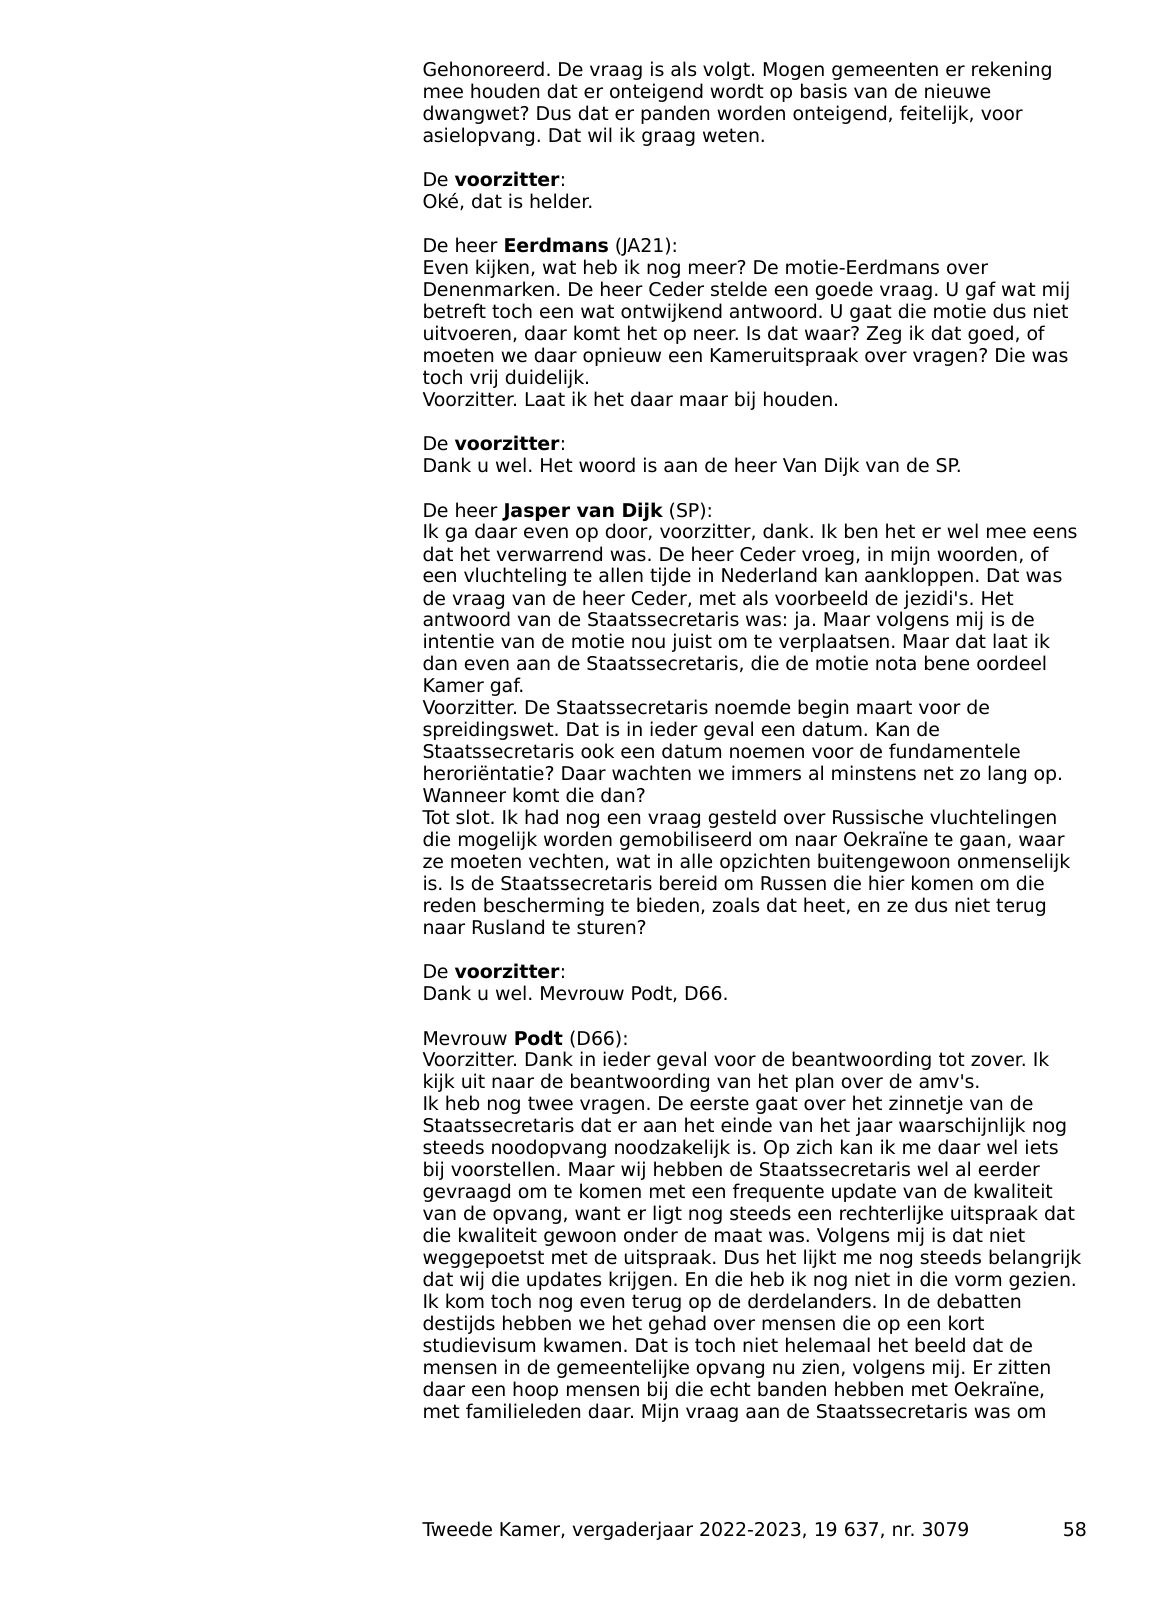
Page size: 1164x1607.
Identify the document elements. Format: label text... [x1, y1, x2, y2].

text Voorzitter. Laat ik het daar maar bij houden. [422, 389, 1087, 411]
text Even kijken, wat heb ik nog meer? De motie-Eerdmans over Denenmarken. De heer Ceder stelde een goede vraag. U gaf wat mij betreft toch een wat ontwijkend antwoord. U gaat die motie dus niet uitvoeren, daar komt het op neer. Is dat waar? Zeg ik dat goed, of moeten we daar opnieuw een Kameruitspraak over vragen? Die was toch vrij duidelijk. [422, 257, 1087, 389]
text Dank u wel. Mevrouw Podt, D66. [422, 983, 1087, 1005]
text Ik ga daar even op door, voorzitter, dank. Ik ben het er wel mee eens dat het verwarrend was. De heer Ceder vroeg, in mijn woorden, of een vluchteling te allen tijde in Nederland kan aankloppen. Dat was de vraag van de heer Ceder, met als voorbeeld de jezidi's. Het antwoord van de Staatssecretaris was: ja. Maar volgens mij is de intentie van de motie nou juist om te verplaatsen. Maar dat laat ik dan even aan de Staatssecretaris, die de motie nota bene oordeel Kamer gaf. [422, 521, 1087, 697]
text De voorzitter: [422, 433, 1087, 455]
text Dank u wel. Het woord is aan de heer Van Dijk van de SP. [422, 455, 1087, 477]
text Tot slot. Ik had nog een vraag gesteld over Russische vluchtelingen die mogelijk worden gemobiliseerd om naar Oekraïne te gaan, waar ze moeten vechten, wat in alle opzichten buitengewoon onmenselijk is. Is de Staatssecretaris bereid om Russen die hier komen om die reden bescherming te bieden, zoals dat heet, en ze dus niet terug naar Rusland te sturen? [422, 807, 1087, 939]
text Oké, dat is helder. [422, 191, 1087, 213]
text Voorzitter. De Staatssecretaris noemde begin maart voor de spreidingswet. Dat is in ieder geval een datum. Kan de Staatssecretaris ook een datum noemen voor de fundamentele heroriëntatie? Daar wachten we immers al minstens net zo lang op. Wanneer komt die dan? [422, 697, 1087, 807]
text De heer Jasper van Dijk (SP): [422, 499, 1087, 521]
text De heer Eerdmans (JA21): [422, 235, 1087, 257]
text Mevrouw Podt (D66): [422, 1027, 1087, 1049]
text Voorzitter. Dank in ieder geval voor de beantwoording tot zover. Ik kijk uit naar de beantwoording van het plan over de amv's. [422, 1049, 1087, 1093]
text Ik heb nog twee vragen. De eerste gaat over het zinnetje van de Staatssecretaris dat er aan het einde van het jaar waarschijnlijk nog steeds noodopvang noodzakelijk is. Op zich kan ik me daar wel iets bij voorstellen. Maar wij hebben de Staatssecretaris wel al eerder gevraagd om te komen met een frequente update van de kwaliteit van de opvang, want er ligt nog steeds een rechterlijke uitspraak dat die kwaliteit gewoon onder de maat was. Volgens mij is dat niet weggepoetst met de uitspraak. Dus het lijkt me nog steeds belangrijk dat wij die updates krijgen. En die heb ik nog niet in die vorm gezien. [422, 1093, 1087, 1291]
text De voorzitter: [422, 961, 1087, 983]
text De voorzitter: [422, 169, 1087, 191]
text Gehonoreerd. De vraag is als volgt. Mogen gemeenten er rekening mee houden dat er onteigend wordt op basis van de nieuwe dwangwet? Dus dat er panden worden onteigend, feitelijk, voor asielopvang. Dat wil ik graag weten. [422, 59, 1087, 147]
text Ik kom toch nog even terug op de derdelanders. In de debatten destijds hebben we het gehad over mensen die op een kort studievisum kwamen. Dat is toch niet helemaal het beeld dat de mensen in de gemeentelijke opvang nu zien, volgens mij. Er zitten daar een hoop mensen bij die echt banden hebben met Oekraïne, met familieleden daar. Mijn vraag aan de Staatssecretaris was om [422, 1291, 1087, 1423]
